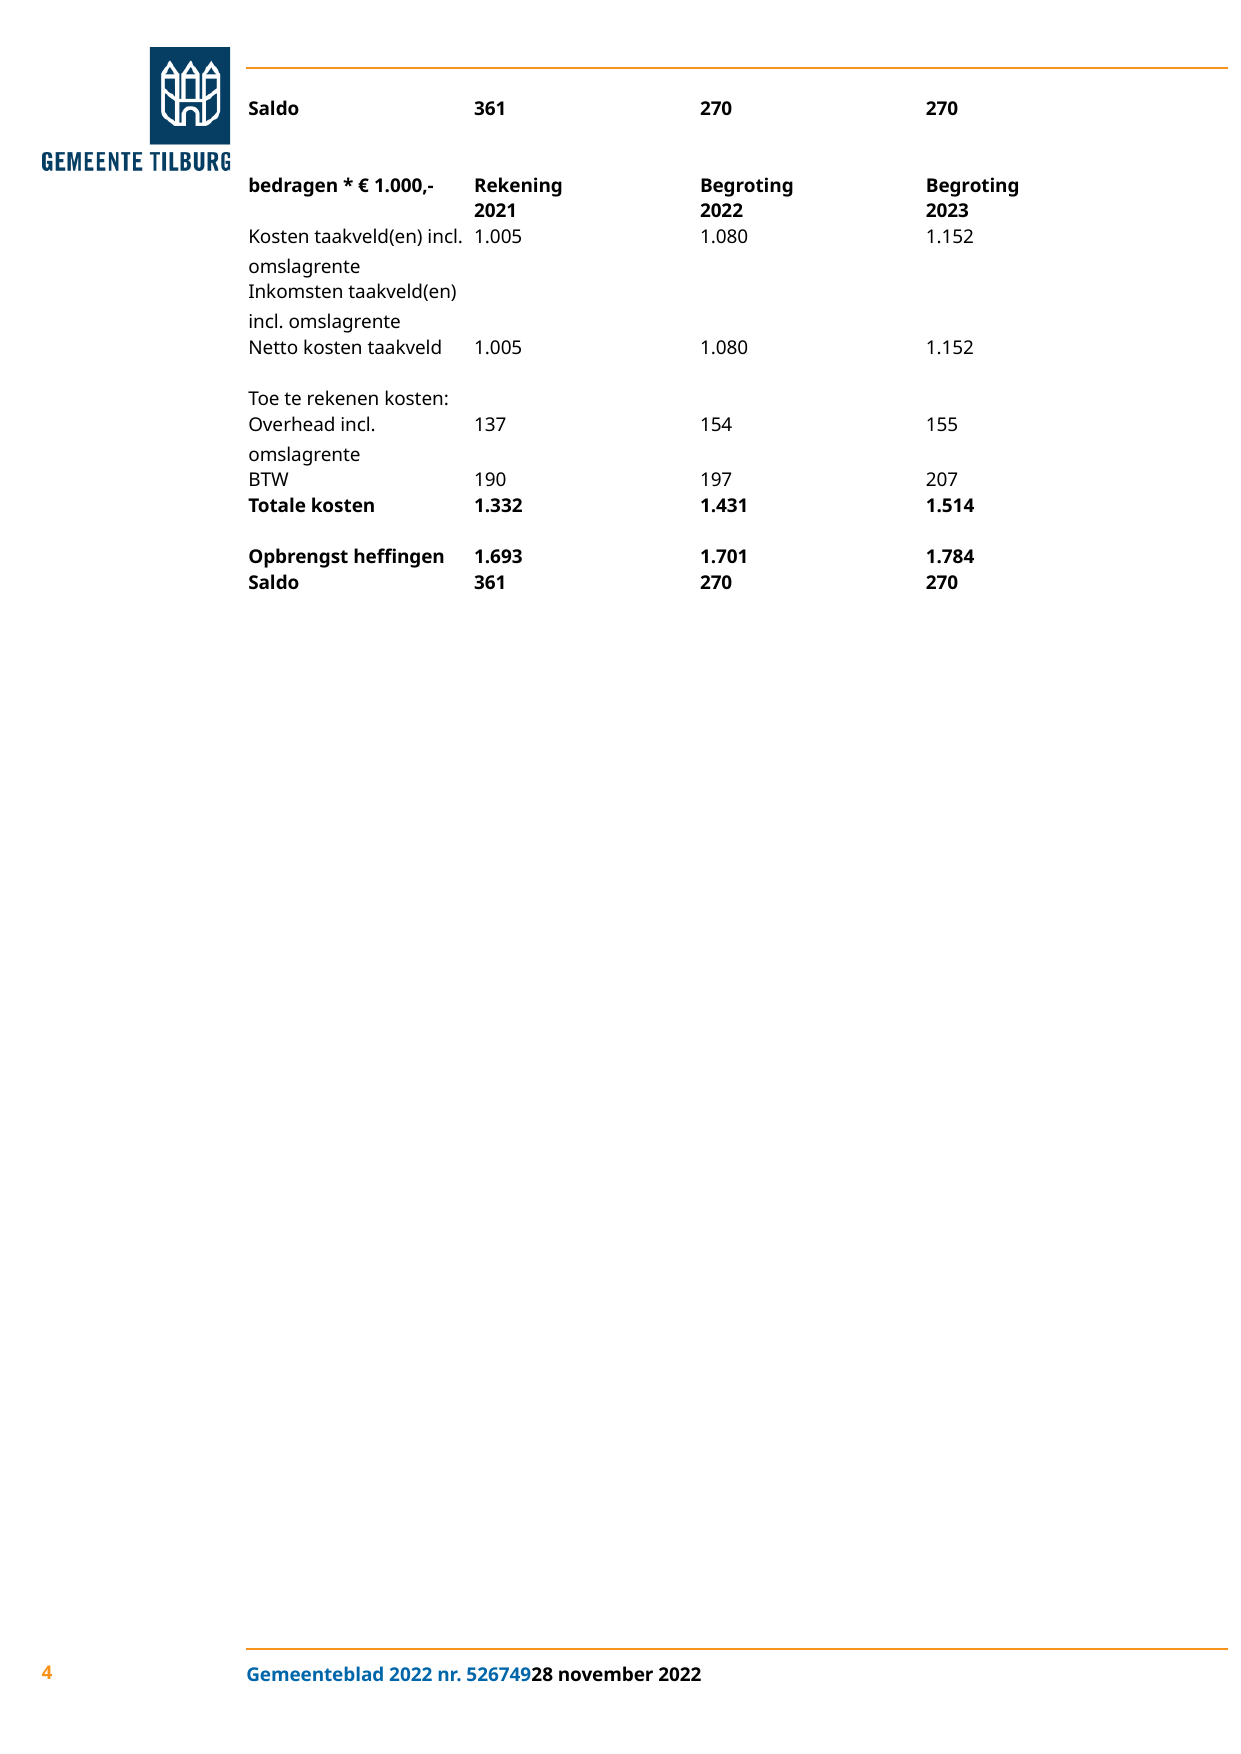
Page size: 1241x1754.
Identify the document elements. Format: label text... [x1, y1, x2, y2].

table_cell 1.005 [474, 334, 700, 360]
table_cell Netto kosten taakveld [248, 334, 474, 360]
table_cell [926, 121, 1152, 146]
table_cell [474, 518, 700, 544]
table_cell 270 [926, 570, 1152, 595]
table_cell 1.701 [700, 544, 926, 569]
table_cell [474, 121, 700, 146]
table_cell Opbrengst heffingen [248, 544, 474, 569]
table_cell Rekening [474, 172, 700, 198]
table_cell 155 [926, 411, 1152, 467]
table_cell [474, 146, 700, 172]
table_cell 207 [926, 467, 1152, 492]
table_cell [248, 198, 474, 223]
table_cell 1.152 [926, 224, 1152, 279]
table_cell [248, 121, 474, 146]
table_cell 154 [700, 411, 926, 467]
table_cell [700, 386, 926, 411]
table_cell [474, 386, 700, 411]
table_cell 1.080 [700, 334, 926, 360]
table_cell 137 [474, 411, 700, 467]
table_cell [700, 518, 926, 544]
table_cell Saldo [248, 95, 474, 121]
table_cell [248, 518, 474, 544]
table_cell [248, 146, 474, 172]
table_cell 361 [474, 95, 700, 121]
table_cell Kosten taakveld(en) incl. omslagrente [248, 224, 474, 279]
table_cell 270 [700, 95, 926, 121]
table_cell Begroting [700, 172, 926, 198]
table_cell [926, 518, 1152, 544]
table_cell 197 [700, 467, 926, 492]
table_cell [248, 360, 474, 386]
table_cell 2023 [926, 198, 1152, 223]
table_cell Saldo [248, 570, 474, 595]
table_cell 1.784 [926, 544, 1152, 569]
table_cell 1.332 [474, 492, 700, 518]
table_cell [474, 279, 700, 334]
table_cell 2021 [474, 198, 700, 223]
table_cell [926, 146, 1152, 172]
table_cell [700, 121, 926, 146]
table_cell 2022 [700, 198, 926, 223]
table_cell 1.431 [700, 492, 926, 518]
table_cell 270 [700, 570, 926, 595]
table_cell [926, 360, 1152, 386]
table_cell 1.080 [700, 224, 926, 279]
table_cell [700, 360, 926, 386]
picture [41, 47, 231, 172]
table_cell [474, 360, 700, 386]
table_cell 270 [926, 95, 1152, 121]
table_cell [926, 279, 1152, 334]
table_cell [926, 386, 1152, 411]
table_cell Totale kosten [248, 492, 474, 518]
table_cell 1.152 [926, 334, 1152, 360]
table_cell Inkomsten taakveld(en) incl. omslagrente [248, 279, 474, 334]
table_cell 1.005 [474, 224, 700, 279]
table_cell BTW [248, 467, 474, 492]
table_cell 361 [474, 570, 700, 595]
table_cell [700, 146, 926, 172]
table_cell 1.693 [474, 544, 700, 569]
table_cell Overhead incl. omslagrente [248, 411, 474, 467]
table_cell Toe te rekenen kosten: [248, 386, 474, 411]
table_cell 1.514 [926, 492, 1152, 518]
table_cell Begroting [926, 172, 1152, 198]
table_cell [700, 279, 926, 334]
table_cell bedragen * € 1.000,- [248, 172, 474, 198]
table_cell 190 [474, 467, 700, 492]
